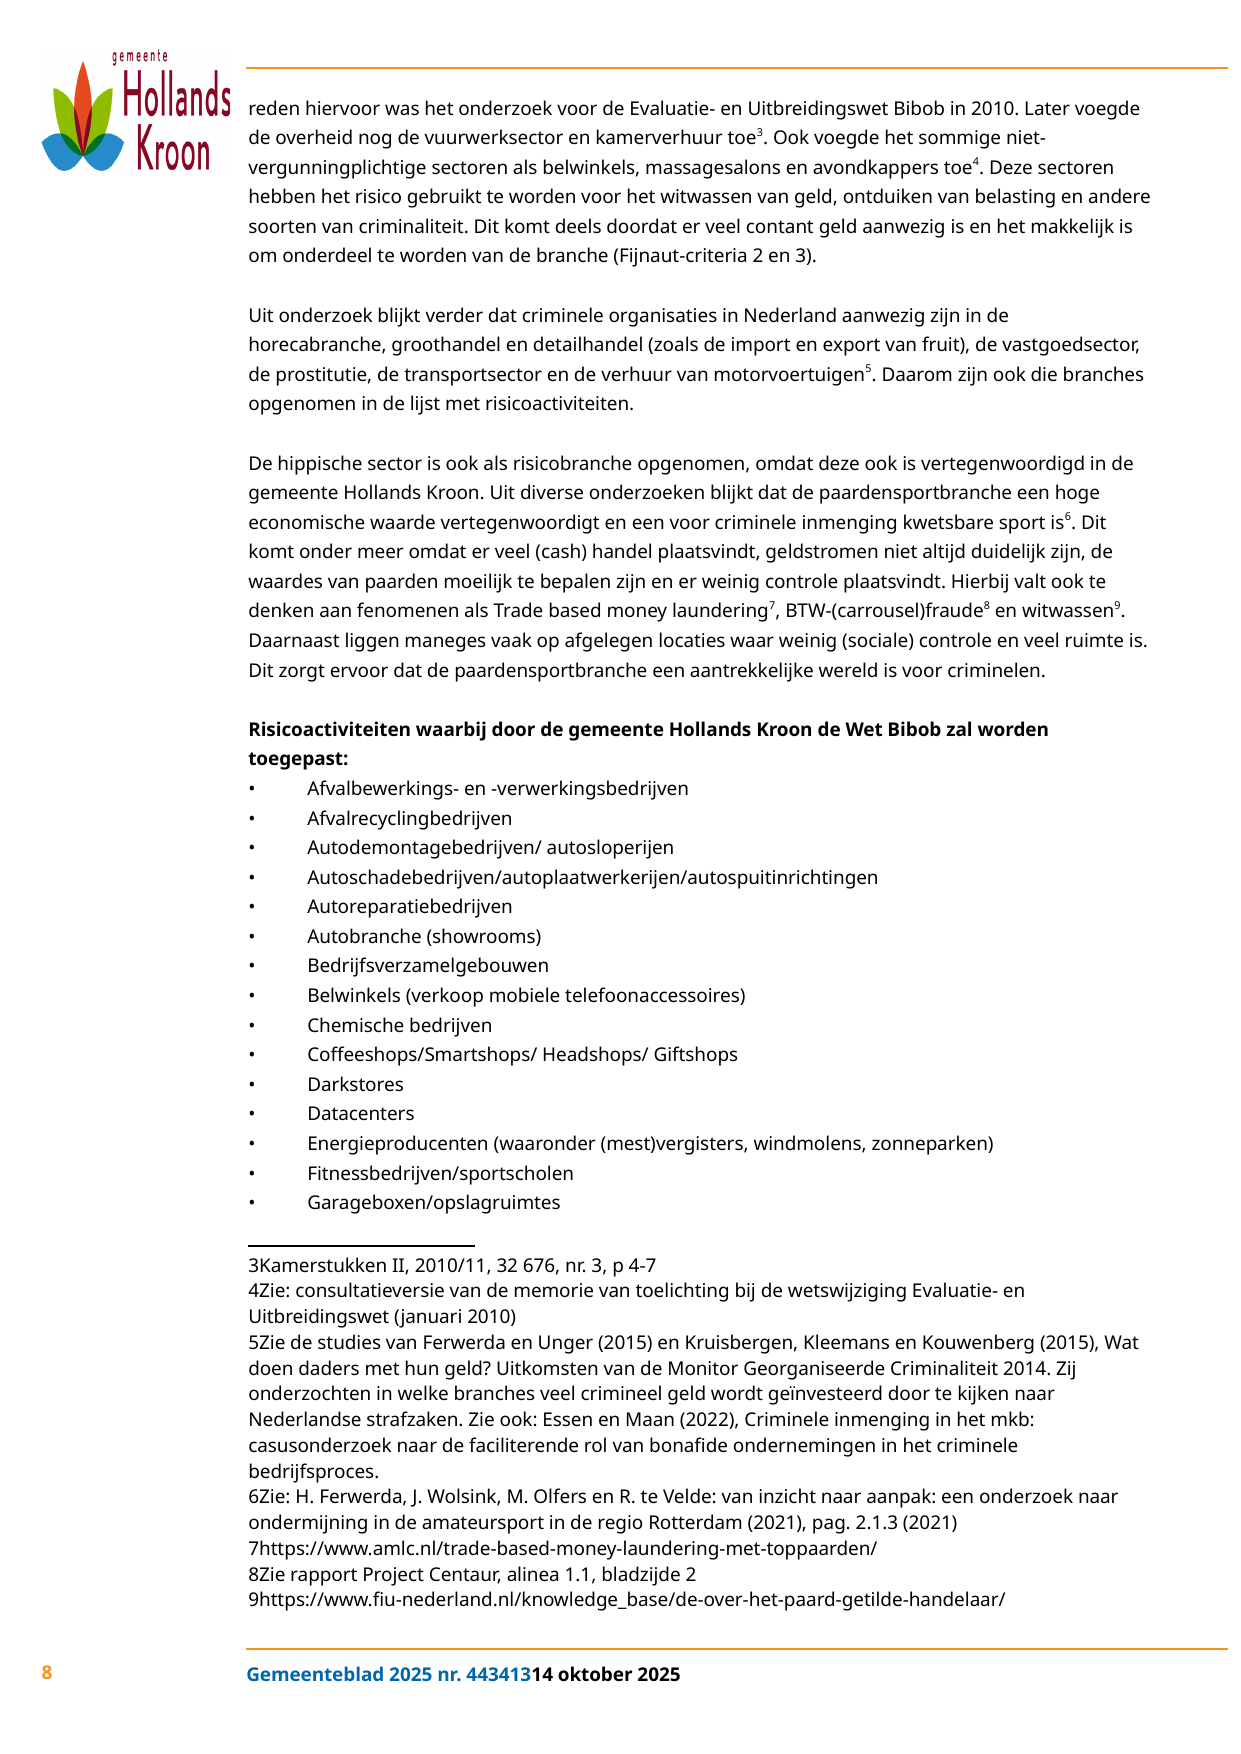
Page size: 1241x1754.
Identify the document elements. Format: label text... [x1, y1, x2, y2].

list Autobranche (showrooms) [248, 923, 1152, 949]
list Fitnessbedrijven/sportscholen [248, 1160, 1152, 1186]
list Autoreparatiebedrijven [248, 893, 1152, 919]
list Darkstores [248, 1071, 1152, 1097]
text Zie: consultatieversie van de memorie van toelichting bij de wetswijziging Evaluatie- en Uitbreidingswet (januari 2010) [248, 1278, 1152, 1329]
list Afvalbewerkings- en -verwerkingsbedrijven [248, 775, 1152, 801]
text De hippische sector is ook als risicobranche opgenomen, omdat deze ook is vertegenwoordigd in de gemeente Hollands Kroon. Uit diverse onderzoeken blijkt dat de paardensportbranche een hoge economische waarde vertegenwoordigt en een voor criminele inmenging kwetsbare sport is. Dit komt onder meer omdat er veel (cash) handel plaatsvindt, geldstromen niet altijd duidelijk zijn, de waardes van paarden moeilijk te bepalen zijn en er weinig controle plaatsvindt. Hierbij valt ook te denken aan fenomenen als Trade based money laundering, BTW-(carrousel)fraude en witwassen. Daarnaast liggen maneges vaak op afgelegen locaties waar weinig (sociale) controle en veel ruimte is. Dit zorgt ervoor dat de paardensportbranche een aantrekkelijke wereld is voor criminelen. [248, 450, 1152, 683]
list Garageboxen/opslagruimtes [248, 1189, 1152, 1215]
text Kamerstukken II, 2010/11, 32 676, nr. 3, p 4-7 [248, 1252, 1152, 1278]
text reden hiervoor was het onderzoek voor de Evaluatie- en Uitbreidingswet Bibob in 2010. Later voegde de overheid nog de vuurwerksector en kamerverhuur toe. Ook voegde het sommige niet-vergunningplichtige sectoren als belwinkels, massagesalons en avondkappers toe. Deze sectoren hebben het risico gebruikt te worden voor het witwassen van geld, ontduiken van belasting en andere soorten van criminaliteit. Dit komt deels doordat er veel contant geld aanwezig is en het makkelijk is om onderdeel te worden van de branche (Fijnaut-criteria 2 en 3). [248, 95, 1152, 268]
list Afvalrecyclingbedrijven [248, 805, 1152, 831]
text Risicoactiviteiten waarbij door de gemeente Hollands Kroon de Wet Bibob zal worden toegepast: [248, 716, 1152, 771]
list Chemische bedrijven [248, 1012, 1152, 1038]
list Datacenters [248, 1101, 1152, 1126]
list Bedrijfsverzamelgebouwen [248, 953, 1152, 978]
list Energieproducenten (waaronder (mest)vergisters, windmolens, zonneparken) [248, 1130, 1152, 1156]
text Zie de studies van Ferwerda en Unger (2015) en Kruisbergen, Kleemans en Kouwenberg (2015), Wat doen daders met hun geld? Uitkomsten van de Monitor Georganiseerde Criminaliteit 2014. Zij onderzochten in welke branches veel crimineel geld wordt geïnvesteerd door te kijken naar Nederlandse strafzaken. Zie ook: Essen en Maan (2022), Criminele inmenging in het mkb: casusonderzoek naar de faciliterende rol van bonafide ondernemingen in het criminele bedrijfsproces. [248, 1329, 1152, 1483]
text https://www.amlc.nl/trade-based-money-laundering-met-toppaarden/ [248, 1535, 1152, 1561]
text Uit onderzoek blijkt verder dat criminele organisaties in Nederland aanwezig zijn in de horecabranche, groothandel en detailhandel (zoals de import en export van fruit), de vastgoedsector, de prostitutie, de transportsector en de verhuur van motorvoertuigen. Daarom zijn ook die branches opgenomen in de lijst met risicoactiviteiten. [248, 302, 1152, 416]
list Coffeeshops/Smartshops/ Headshops/ Giftshops [248, 1041, 1152, 1067]
list Belwinkels (verkoop mobiele telefoonaccessoires) [248, 982, 1152, 1008]
list Autoschadebedrijven/autoplaatwerkerijen/autospuitinrichtingen [248, 864, 1152, 890]
picture [41, 47, 231, 172]
list Autodemontagebedrijven/ autosloperijen [248, 834, 1152, 860]
text Zie: H. Ferwerda, J. Wolsink, M. Olfers en R. te Velde: van inzicht naar aanpak: een onderzoek naar ondermijning in de amateursport in de regio Rotterdam (2021), pag. 2.1.3 (2021) [248, 1483, 1152, 1535]
text Zie rapport Project Centaur, alinea 1.1, bladzijde 2 [248, 1561, 1152, 1586]
text https://www.fiu-nederland.nl/knowledge_base/de-over-het-paard-getilde-handelaar/ [248, 1586, 1152, 1612]
